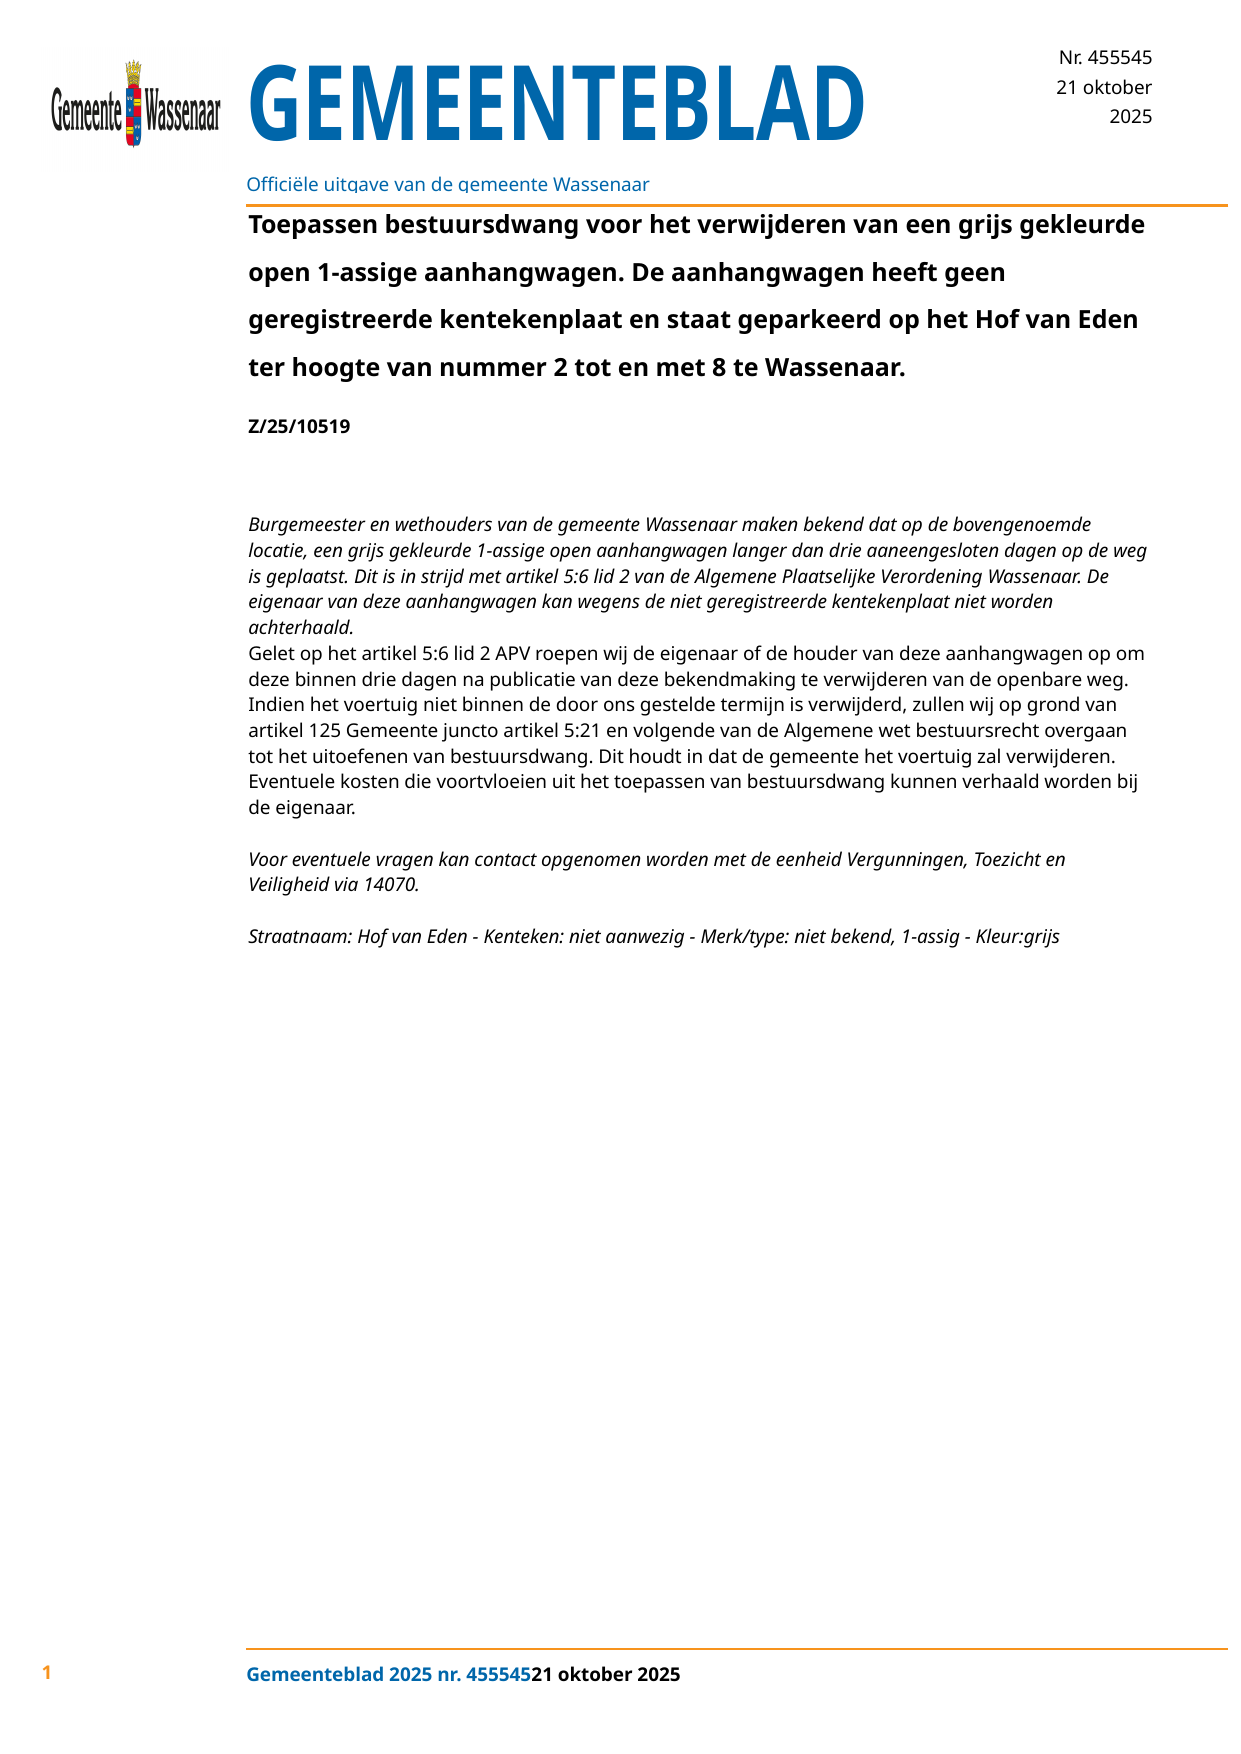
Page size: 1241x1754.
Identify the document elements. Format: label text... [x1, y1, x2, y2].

text Burgemeester en wethouders van de gemeente Wassenaar maken bekend dat op de bovengenoemde locatie, een grijs gekleurde 1-assige open aanhangwagen langer dan drie aaneengesloten dagen op de weg is geplaatst. Dit is in strijd met artikel 5:6 lid 2 van de Algemene Plaatselijke Verordening Wassenaar. De eigenaar van deze aanhangwagen kan wegens de niet geregistreerde kentekenplaat niet worden achterhaald. [248, 511, 1152, 640]
text Z/25/10519 [248, 413, 1152, 439]
text Toepassen bestuursdwang voor het verwijderen van een grijs gekleurde open 1-assige aanhangwagen. De aanhangwagen heeft geen geregistreerde kentekenplaat en staat geparkeerd op het Hof van Eden ter hoogte van nummer 2 tot en met 8 te Wassenaar. [248, 207, 1152, 384]
text Gelet op het artikel 5:6 lid 2 APV roepen wij de eigenaar of de houder van deze aanhangwagen op om deze binnen drie dagen na publicatie van deze bekendmaking te verwijderen van de openbare weg. Indien het voertuig niet binnen de door ons gestelde termijn is verwijderd, zullen wij op grond van artikel 125 Gemeente juncto artikel 5:21 en volgende van de Algemene wet bestuursrecht overgaan tot het uitoefenen van bestuursdwang. Dit houdt in dat de gemeente het voertuig zal verwijderen. Eventuele kosten die voortvloeien uit het toepassen van bestuursdwang kunnen verhaald worden bij de eigenaar. [248, 640, 1152, 820]
text Straatnaam: Hof van Eden - Kenteken: niet aanwezig - Merk/type: niet bekend, 1-assig - Kleur:grijs [248, 923, 1152, 949]
picture [41, 47, 231, 172]
text Voor eventuele vragen kan contact opgenomen worden met de eenheid Vergunningen, Toezicht en Veiligheid via 14070. [248, 846, 1152, 897]
